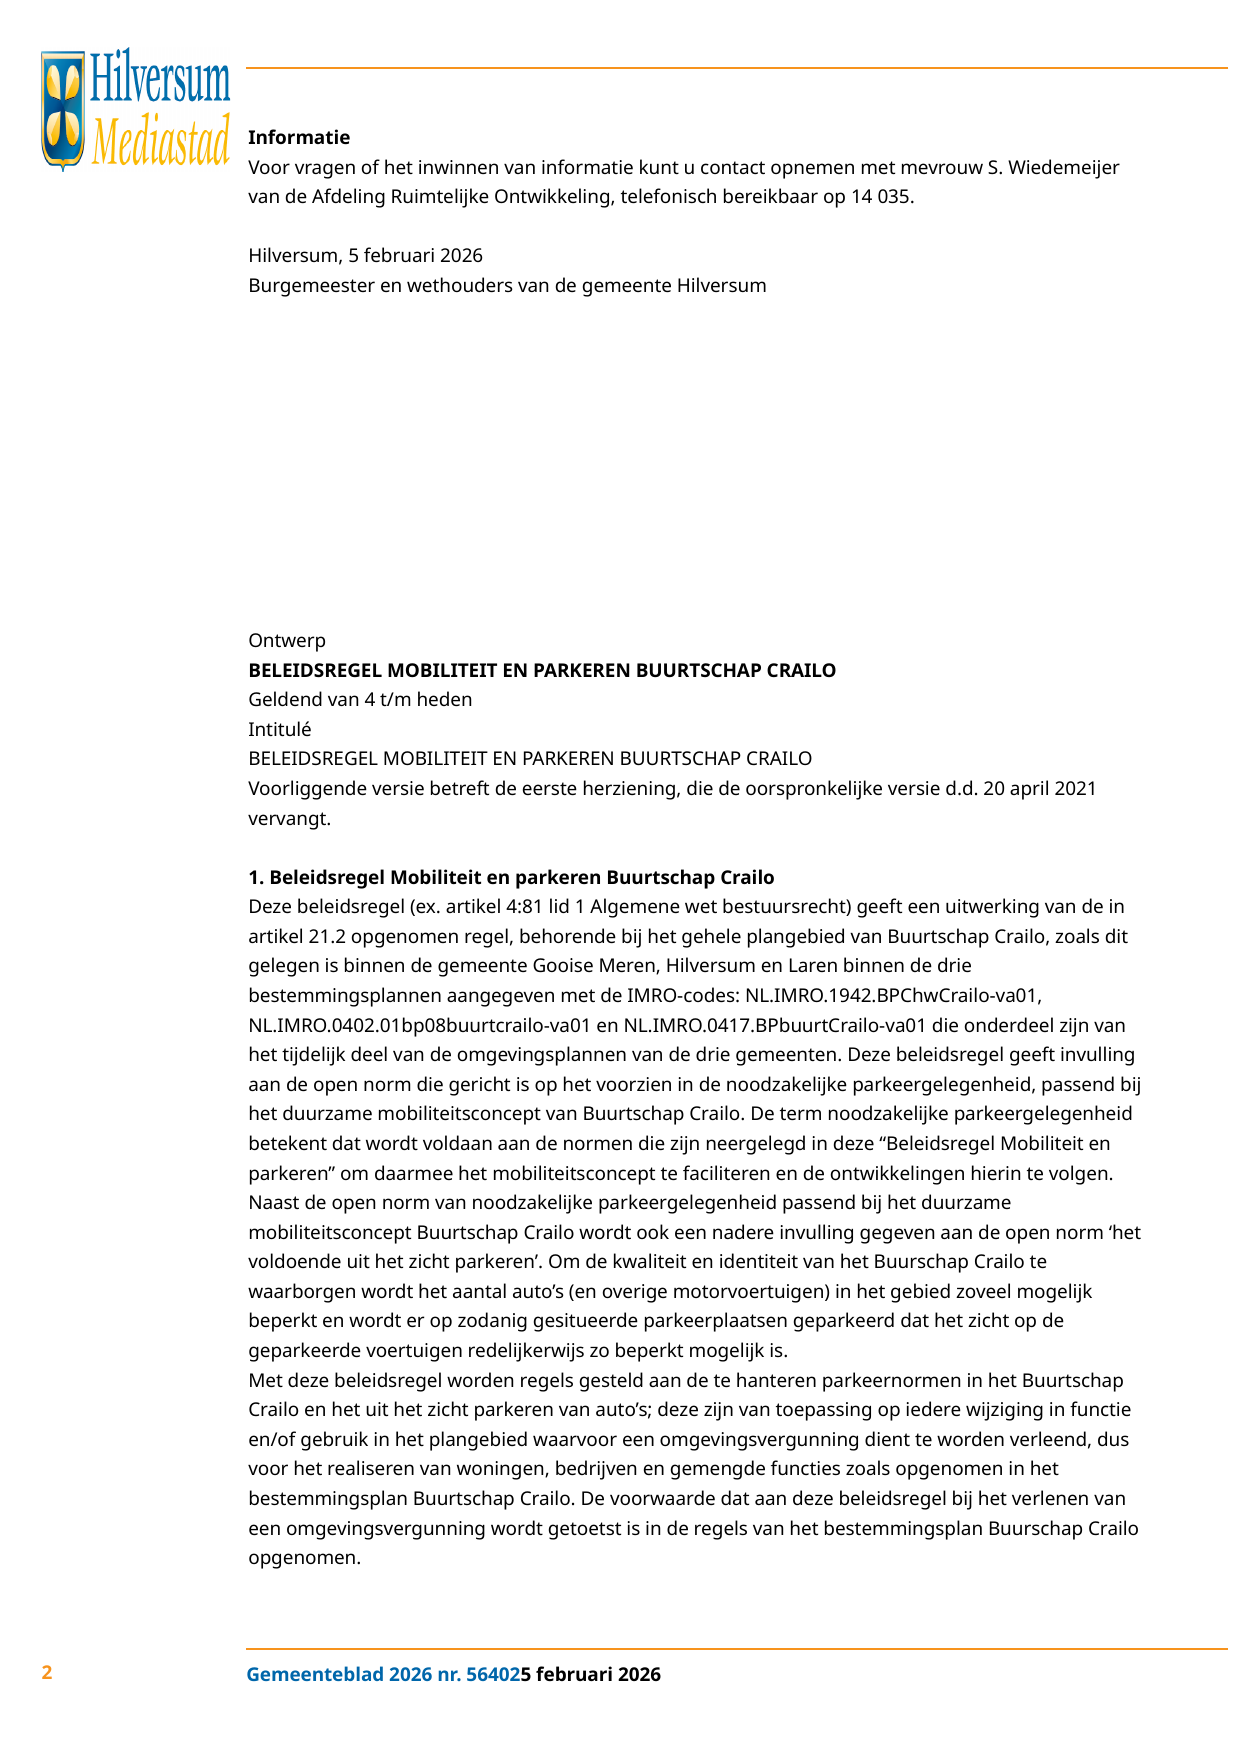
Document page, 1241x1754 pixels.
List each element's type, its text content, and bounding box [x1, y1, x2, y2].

text Met deze beleidsregel worden regels gesteld aan de te hanteren parkeernormen in het Buurtschap Crailo en het uit het zicht parkeren van auto’s; deze zijn van toepassing op iedere wijziging in functie en/of gebruik in het plangebied waarvoor een omgevingsvergunning dient te worden verleend, dus voor het realiseren van woningen, bedrijven en gemengde functies zoals opgenomen in het bestemmingsplan Buurtschap Crailo. De voorwaarde dat aan deze beleidsregel bij het verlenen van een omgevingsvergunning wordt getoetst is in de regels van het bestemmingsplan Buurschap Crailo opgenomen. [248, 1367, 1152, 1570]
text Intitulé [248, 716, 1152, 742]
text Ontwerp [248, 627, 1152, 653]
text Deze beleidsregel (ex. artikel 4:81 lid 1 Algemene wet bestuursrecht) geeft een uitwerking van de in artikel 21.2 opgenomen regel, behorende bij het gehele plangebied van Buurtschap Crailo, zoals dit gelegen is binnen de gemeente Gooise Meren, Hilversum en Laren binnen de drie bestemmingsplannen aangegeven met de IMRO-codes: NL.IMRO.1942.BPChwCrailo-va01, NL.IMRO.0402.01bp08buurtcrailo-va01 en NL.IMRO.0417.BPbuurtCrailo-va01 die onderdeel zijn van het tijdelijk deel van de omgevingsplannen van de drie gemeenten. Deze beleidsregel geeft invulling aan de open norm die gericht is op het voorzien in de noodzakelijke parkeergelegenheid, passend bij het duurzame mobiliteitsconcept van Buurtschap Crailo. De term noodzakelijke parkeergelegenheid betekent dat wordt voldaan aan de normen die zijn neergelegd in deze “Beleidsregel Mobiliteit en parkeren” om daarmee het mobiliteitsconcept te faciliteren en de ontwikkelingen hierin te volgen. [248, 893, 1152, 1186]
text Voor vragen of het inwinnen van informatie kunt u contact opnemen met mevrouw S. Wiedemeijer van de Afdeling Ruimtelijke Ontwikkeling, telefonisch bereikbaar op 14 035. [248, 154, 1152, 209]
text Hilversum, 5 februari 2026 [248, 243, 1152, 268]
text BELEIDSREGEL MOBILITEIT EN PARKEREN BUURTSCHAP CRAILO [248, 746, 1152, 771]
text Naast de open norm van noodzakelijke parkeergelegenheid passend bij het duurzame mobiliteitsconcept Buurtschap Crailo wordt ook een nadere invulling gegeven aan de open norm ‘het voldoende uit het zicht parkeren’. Om de kwaliteit en identiteit van het Buurschap Crailo te waarborgen wordt het aantal auto’s (en overige motorvoertuigen) in het gebied zoveel mogelijk beperkt en wordt er op zodanig gesitueerde parkeerplaatsen geparkeerd dat het zicht op de geparkeerde voertuigen redelijkerwijs zo beperkt mogelijk is. [248, 1189, 1152, 1363]
text Burgemeester en wethouders van de gemeente Hilversum [248, 272, 1152, 298]
picture [41, 47, 231, 172]
text Geldend van 4 t/m heden [248, 686, 1152, 712]
text Informatie [248, 124, 1152, 150]
text BELEIDSREGEL MOBILITEIT EN PARKEREN BUURTSCHAP CRAILO [248, 657, 1152, 683]
text Voorliggende versie betreft de eerste herziening, die de oorspronkelijke versie d.d. 20 april 2021 vervangt. [248, 775, 1152, 831]
text 1. Beleidsregel Mobiliteit en parkeren Buurtschap Crailo [248, 864, 1152, 890]
